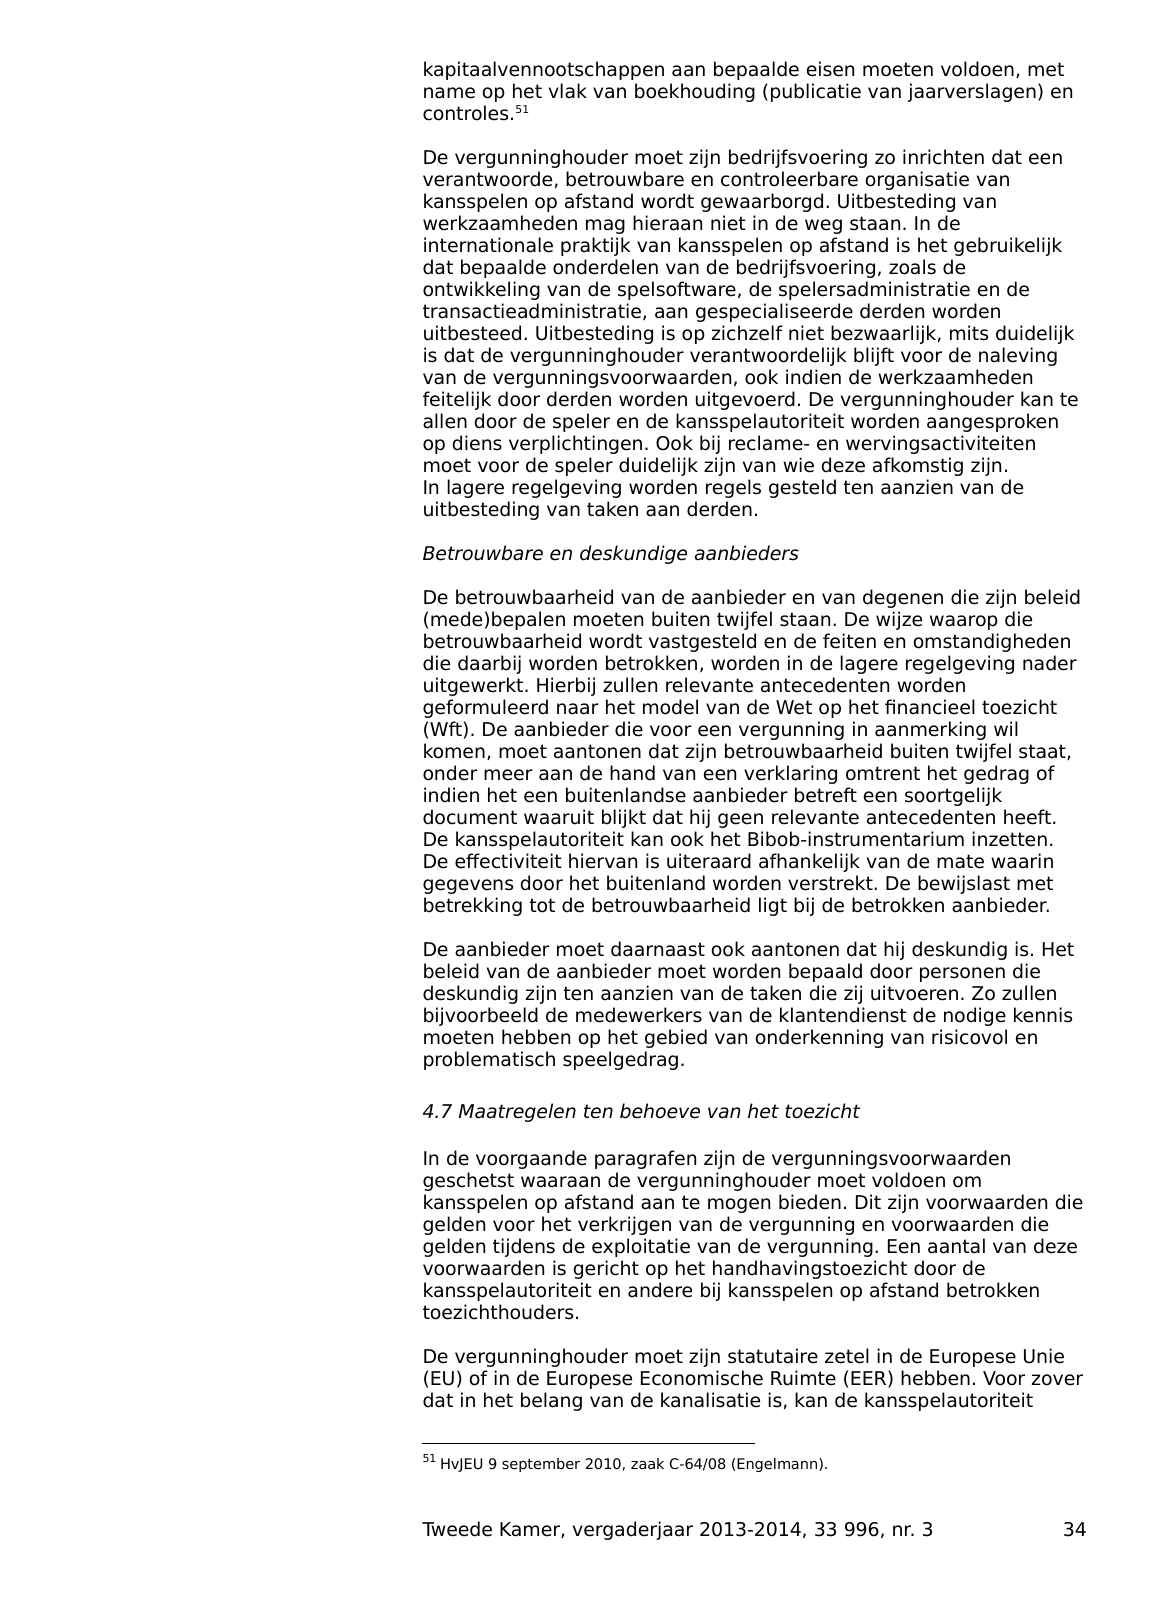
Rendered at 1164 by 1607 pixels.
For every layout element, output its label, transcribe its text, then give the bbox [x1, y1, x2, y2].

subtitle 4.7 Maatregelen ten behoeve van het toezicht [422, 1101, 1087, 1123]
text HvJEU 9 september 2010, zaak C-64/08 (Engelmann). [422, 1452, 1087, 1474]
text In lagere regelgeving worden regels gesteld ten aanzien van de uitbesteding van taken aan derden. [422, 477, 1087, 521]
text De aanbieder moet daarnaast ook aantonen dat hij deskundig is. Het beleid van de aanbieder moet worden bepaald door personen die deskundig zijn ten aanzien van de taken die zij uitvoeren. Zo zullen bijvoorbeeld de medewerkers van de klantendienst de nodige kennis moeten hebben op het gebied van onderkenning van risicovol en problematisch speelgedrag. [422, 939, 1087, 1071]
text De vergunninghouder moet zijn statutaire zetel in de Europese Unie (EU) of in de Europese Economische Ruimte (EER) hebben. Voor zover dat in het belang van de kanalisatie is, kan de kansspelautoriteit [422, 1346, 1087, 1412]
text In de voorgaande paragrafen zijn de vergunningsvoorwaarden geschetst waaraan de vergunninghouder moet voldoen om kansspelen op afstand aan te mogen bieden. Dit zijn voorwaarden die gelden voor het verkrijgen van de vergunning en voorwaarden die gelden tijdens de exploitatie van de vergunning. Een aantal van deze voorwaarden is gericht op het handhavingstoezicht door de kansspelautoriteit en andere bij kansspelen op afstand betrokken toezichthouders. [422, 1148, 1087, 1324]
text kapitaalvennootschappen aan bepaalde eisen moeten voldoen, met name op het vlak van boekhouding (publicatie van jaarverslagen) en controles. [422, 59, 1087, 125]
text De betrouwbaarheid van de aanbieder en van degenen die zijn beleid (mede)bepalen moeten buiten twijfel staan. De wijze waarop die betrouwbaarheid wordt vastgesteld en de feiten en omstandigheden die daarbij worden betrokken, worden in de lagere regelgeving nader uitgewerkt. Hierbij zullen relevante antecedenten worden geformuleerd naar het model van de Wet op het financieel toezicht (Wft). De aanbieder die voor een vergunning in aanmerking wil komen, moet aantonen dat zijn betrouwbaarheid buiten twijfel staat, onder meer aan de hand van een verklaring omtrent het gedrag of indien het een buitenlandse aanbieder betreft een soortgelijk document waaruit blijkt dat hij geen relevante antecedenten heeft. De kansspelautoriteit kan ook het Bibob-instrumentarium inzetten. De effectiviteit hiervan is uiteraard afhankelijk van de mate waarin gegevens door het buitenland worden verstrekt. De bewijslast met betrekking tot de betrouwbaarheid ligt bij de betrokken aanbieder. [422, 587, 1087, 917]
subtitle Betrouwbare en deskundige aanbieders [422, 543, 1087, 565]
text De vergunninghouder moet zijn bedrijfsvoering zo inrichten dat een verantwoorde, betrouwbare en controleerbare organisatie van kansspelen op afstand wordt gewaarborgd. Uitbesteding van werkzaamheden mag hieraan niet in de weg staan. In de internationale praktijk van kansspelen op afstand is het gebruikelijk dat bepaalde onderdelen van de bedrijfsvoering, zoals de ontwikkeling van de spelsoftware, de spelersadministratie en de transactieadministratie, aan gespecialiseerde derden worden uitbesteed. Uitbesteding is op zichzelf niet bezwaarlijk, mits duidelijk is dat de vergunninghouder verantwoordelijk blijft voor de naleving van de vergunningsvoorwaarden, ook indien de werkzaamheden feitelijk door derden worden uitgevoerd. De vergunninghouder kan te allen door de speler en de kansspelautoriteit worden aangesproken op diens verplichtingen. Ook bij reclame- en wervingsactiviteiten moet voor de speler duidelijk zijn van wie deze afkomstig zijn. [422, 147, 1087, 477]
